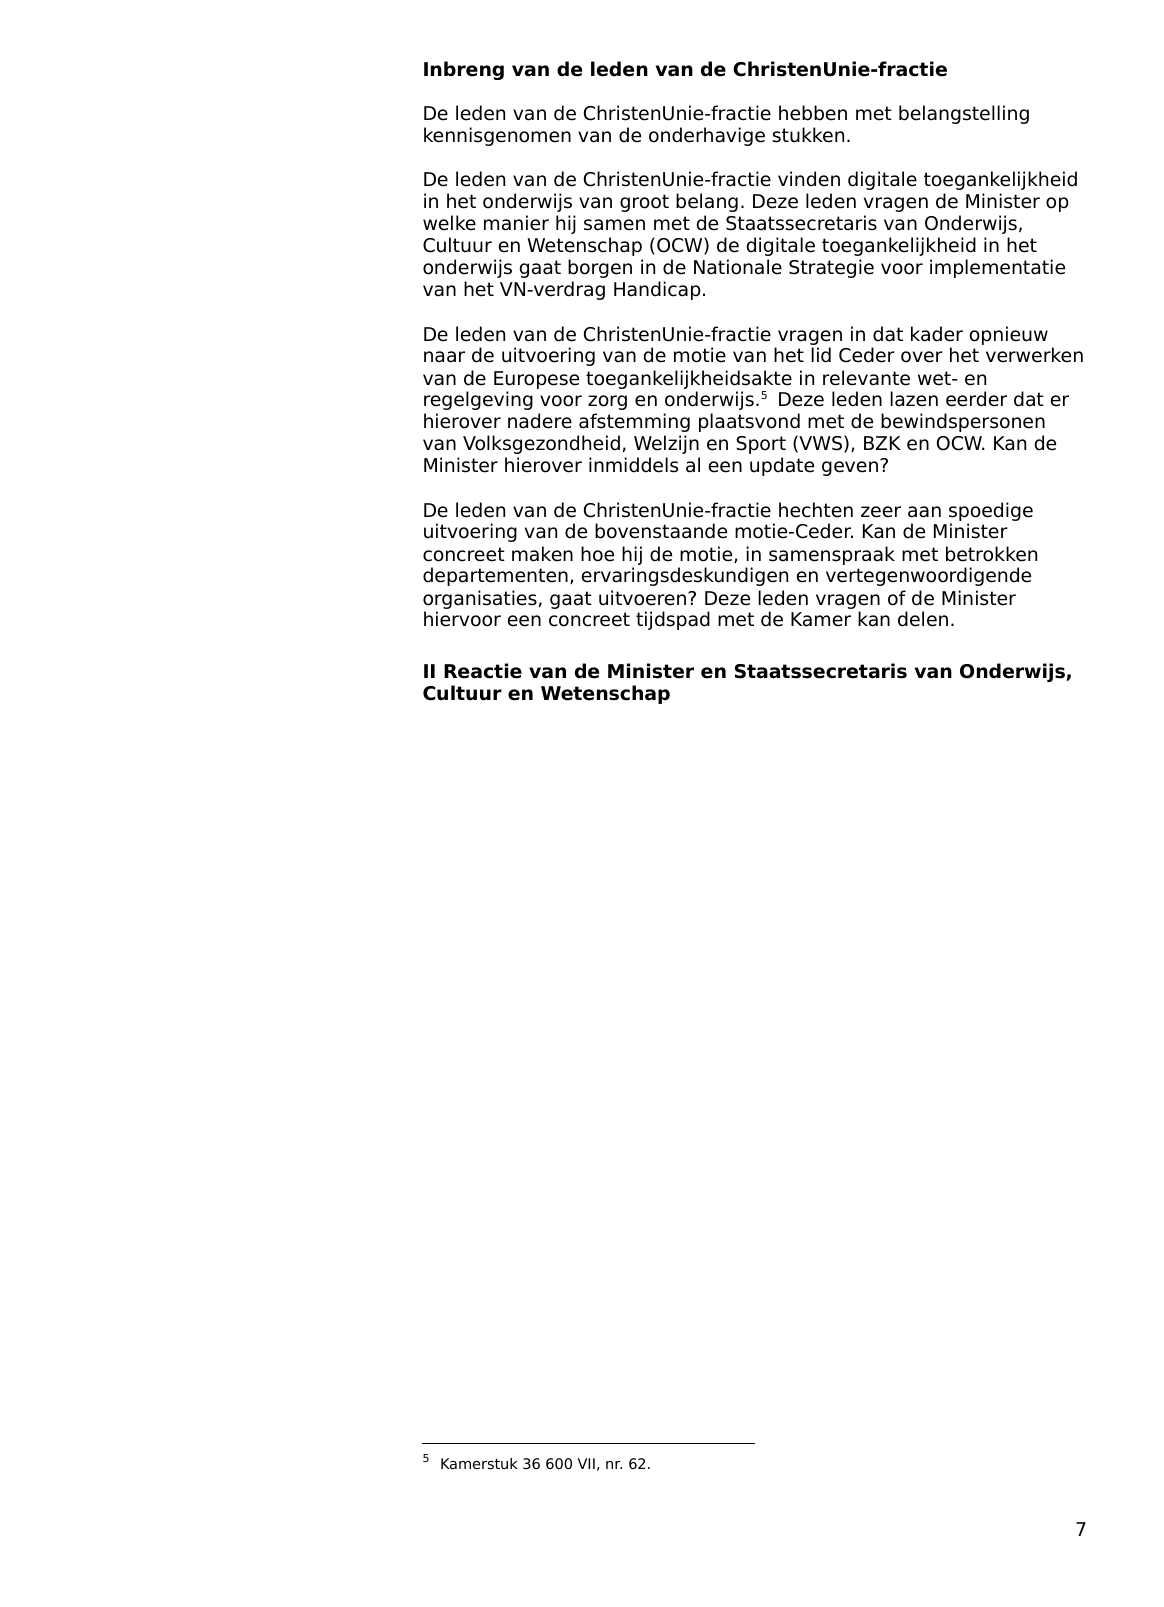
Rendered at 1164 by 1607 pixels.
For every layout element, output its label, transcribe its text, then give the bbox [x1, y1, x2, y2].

text De leden van de ChristenUnie-fractie hebben met belangstelling kennisgenomen van de onderhavige stukken. [422, 103, 1087, 147]
text De leden van de ChristenUnie-fractie hechten zeer aan spoedige uitvoering van de bovenstaande motie-Ceder. Kan de Minister concreet maken hoe hij de motie, in samenspraak met betrokken departementen, ervaringsdeskundigen en vertegenwoordigende organisaties, gaat uitvoeren? Deze leden vragen of de Minister hiervoor een concreet tijdspad met de Kamer kan delen. [422, 499, 1087, 631]
text Kamerstuk 36 600 VII, nr. 62. [422, 1452, 1087, 1474]
text De leden van de ChristenUnie-fractie vragen in dat kader opnieuw naar de uitvoering van de motie van het lid Ceder over het verwerken van de Europese toegankelijkheidsakte in relevante wet- en regelgeving voor zorg en onderwijs. Deze leden lazen eerder dat er hierover nadere afstemming plaatsvond met de bewindspersonen van Volksgezondheid, Welzijn en Sport (VWS), BZK en OCW. Kan de Minister hierover inmiddels al een update geven? [422, 323, 1087, 477]
subtitle Inbreng van de leden van de ChristenUnie-fractie [422, 59, 1087, 81]
text De leden van de ChristenUnie-fractie vinden digitale toegankelijkheid in het onderwijs van groot belang. Deze leden vragen de Minister op welke manier hij samen met de Staatssecretaris van Onderwijs, Cultuur en Wetenschap (OCW) de digitale toegankelijkheid in het onderwijs gaat borgen in de Nationale Strategie voor implementatie van het VN-verdrag Handicap. [422, 169, 1087, 301]
subtitle II Reactie van de Minister en Staatssecretaris van Onderwijs, Cultuur en Wetenschap [422, 661, 1087, 705]
